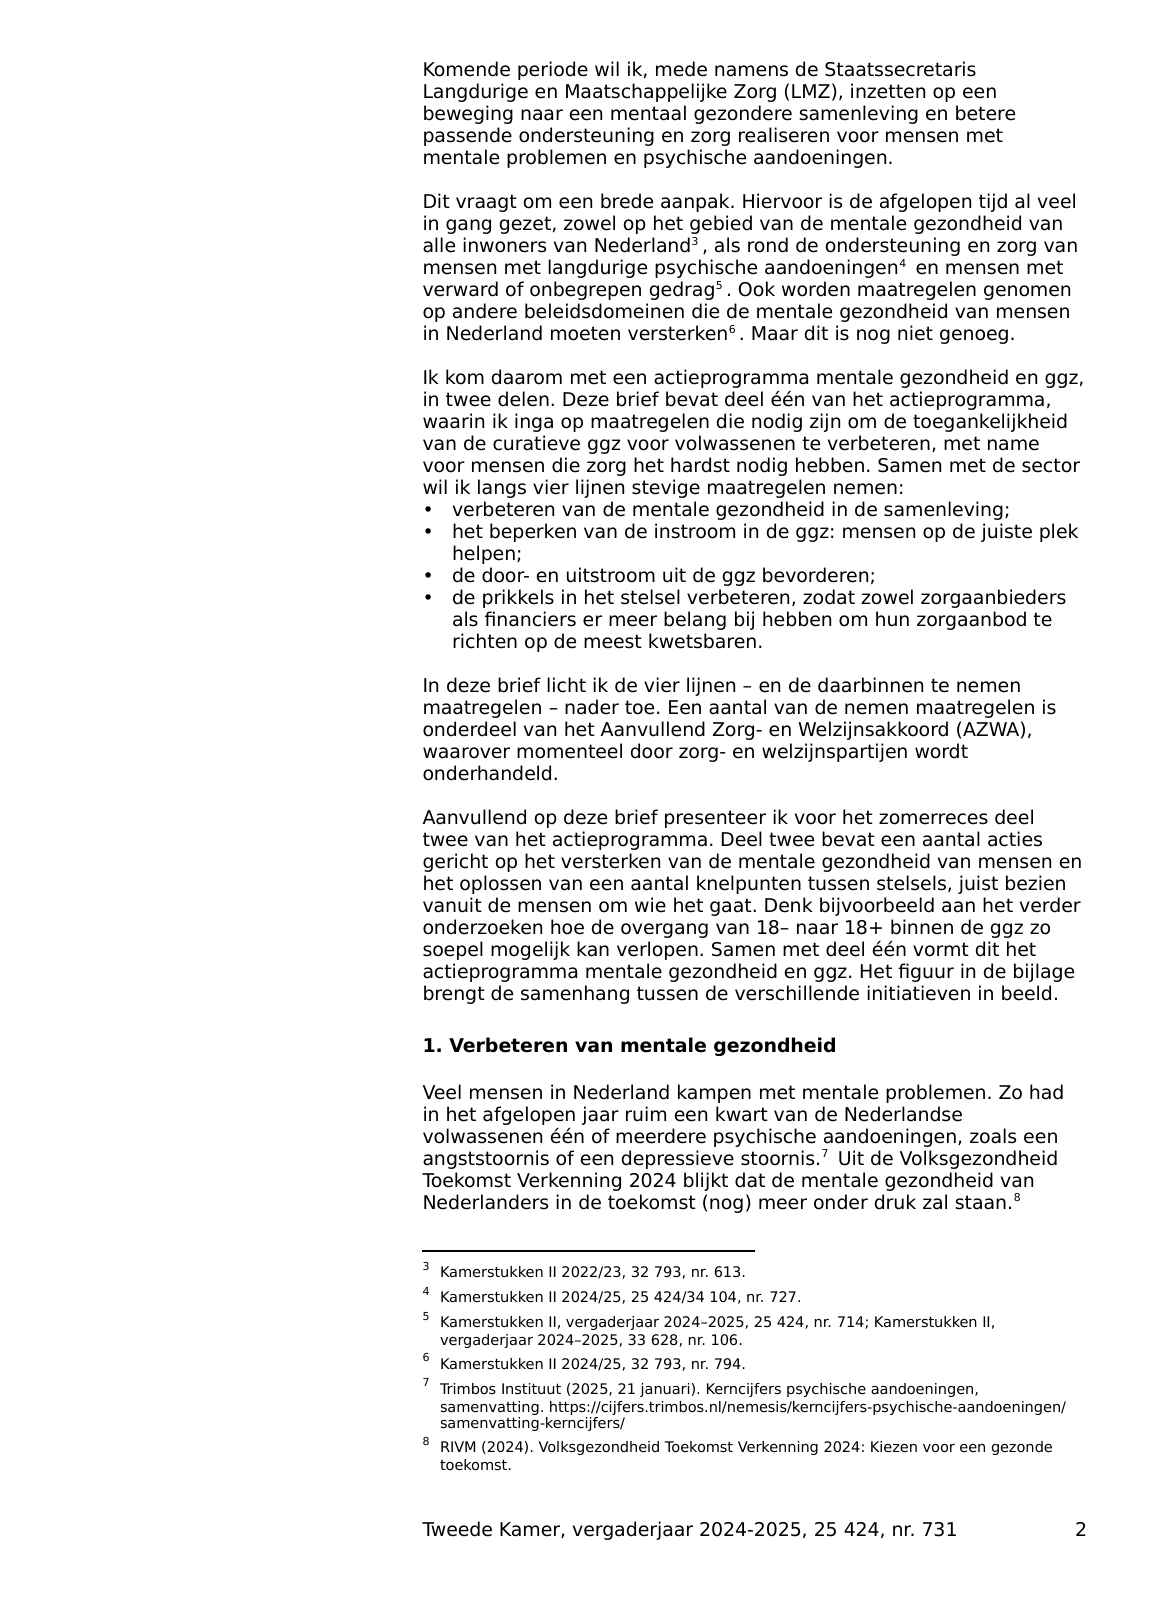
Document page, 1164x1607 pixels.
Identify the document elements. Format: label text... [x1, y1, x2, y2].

text • verbeteren van de mentale gezondheid in de samenleving; [422, 499, 1087, 521]
text RIVM (2024). Volksgezondheid Toekomst Verkenning 2024: Kiezen voor een gezonde toekomst. [422, 1435, 1087, 1474]
text Ik kom daarom met een actieprogramma mentale gezondheid en ggz, in twee delen. Deze brief bevat deel één van het actieprogramma, waarin ik inga op maatregelen die nodig zijn om de toegankelijkheid van de curatieve ggz voor volwassenen te verbeteren, met name voor mensen die zorg het hardst nodig hebben. Samen met de sector wil ik langs vier lijnen stevige maatregelen nemen: [422, 367, 1087, 499]
text Trimbos Instituut (2025, 21 januari). Kerncijfers psychische aandoeningen, samenvatting. https://cijfers.trimbos.nl/nemesis/kerncijfers-psychische-aandoeningen/samenvatting-kerncijfers/ [422, 1377, 1087, 1432]
text In deze brief licht ik de vier lijnen – en de daarbinnen te nemen maatregelen – nader toe. Een aantal van de nemen maatregelen is onderdeel van het Aanvullend Zorg- en Welzijnsakkoord (AZWA), waarover momenteel door zorg- en welzijnspartijen wordt onderhandeld. [422, 675, 1087, 785]
text Kamerstukken II 2022/23, 32 793, nr. 613. [422, 1260, 1087, 1282]
text Aanvullend op deze brief presenteer ik voor het zomerreces deel twee van het actieprogramma. Deel twee bevat een aantal acties gericht op het versterken van de mentale gezondheid van mensen en het oplossen van een aantal knelpunten tussen stelsels, juist bezien vanuit de mensen om wie het gaat. Denk bijvoorbeeld aan het verder onderzoeken hoe de overgang van 18– naar 18+ binnen de ggz zo soepel mogelijk kan verlopen. Samen met deel één vormt dit het actieprogramma mentale gezondheid en ggz. Het figuur in de bijlage brengt de samenhang tussen de verschillende initiatieven in beeld. [422, 807, 1087, 1005]
text Dit vraagt om een brede aanpak. Hiervoor is de afgelopen tijd al veel in gang gezet, zowel op het gebied van de mentale gezondheid van alle inwoners van Nederland, als rond de ondersteuning en zorg van mensen met langdurige psychische aandoeningen en mensen met verward of onbegrepen gedrag. Ook worden maatregelen genomen op andere beleidsdomeinen die de mentale gezondheid van mensen in Nederland moeten versterken. Maar dit is nog niet genoeg. [422, 191, 1087, 345]
subtitle 1. Verbeteren van mentale gezondheid [422, 1035, 1087, 1057]
text Kamerstukken II 2024/25, 25 424/34 104, nr. 727. [422, 1285, 1087, 1307]
text • het beperken van de instroom in de ggz: mensen op de juiste plek helpen; [422, 521, 1087, 565]
text Kamerstukken II 2024/25, 32 793, nr. 794. [422, 1352, 1087, 1374]
text Kamerstukken II, vergaderjaar 2024–2025, 25 424, nr. 714; Kamerstukken II, vergaderjaar 2024–2025, 33 628, nr. 106. [422, 1310, 1087, 1349]
text Komende periode wil ik, mede namens de Staatssecretaris Langdurige en Maatschappelijke Zorg (LMZ), inzetten op een beweging naar een mentaal gezondere samenleving en betere passende ondersteuning en zorg realiseren voor mensen met mentale problemen en psychische aandoeningen. [422, 59, 1087, 169]
text Veel mensen in Nederland kampen met mentale problemen. Zo had in het afgelopen jaar ruim een kwart van de Nederlandse volwassenen één of meerdere psychische aandoeningen, zoals een angststoornis of een depressieve stoornis. Uit de Volksgezondheid Toekomst Verkenning 2024 blijkt dat de mentale gezondheid van Nederlanders in de toekomst (nog) meer onder druk zal staan. [422, 1082, 1087, 1214]
text • de prikkels in het stelsel verbeteren, zodat zowel zorgaanbieders als financiers er meer belang bij hebben om hun zorgaanbod te richten op de meest kwetsbaren. [422, 587, 1087, 653]
text • de door- en uitstroom uit de ggz bevorderen; [422, 565, 1087, 587]
